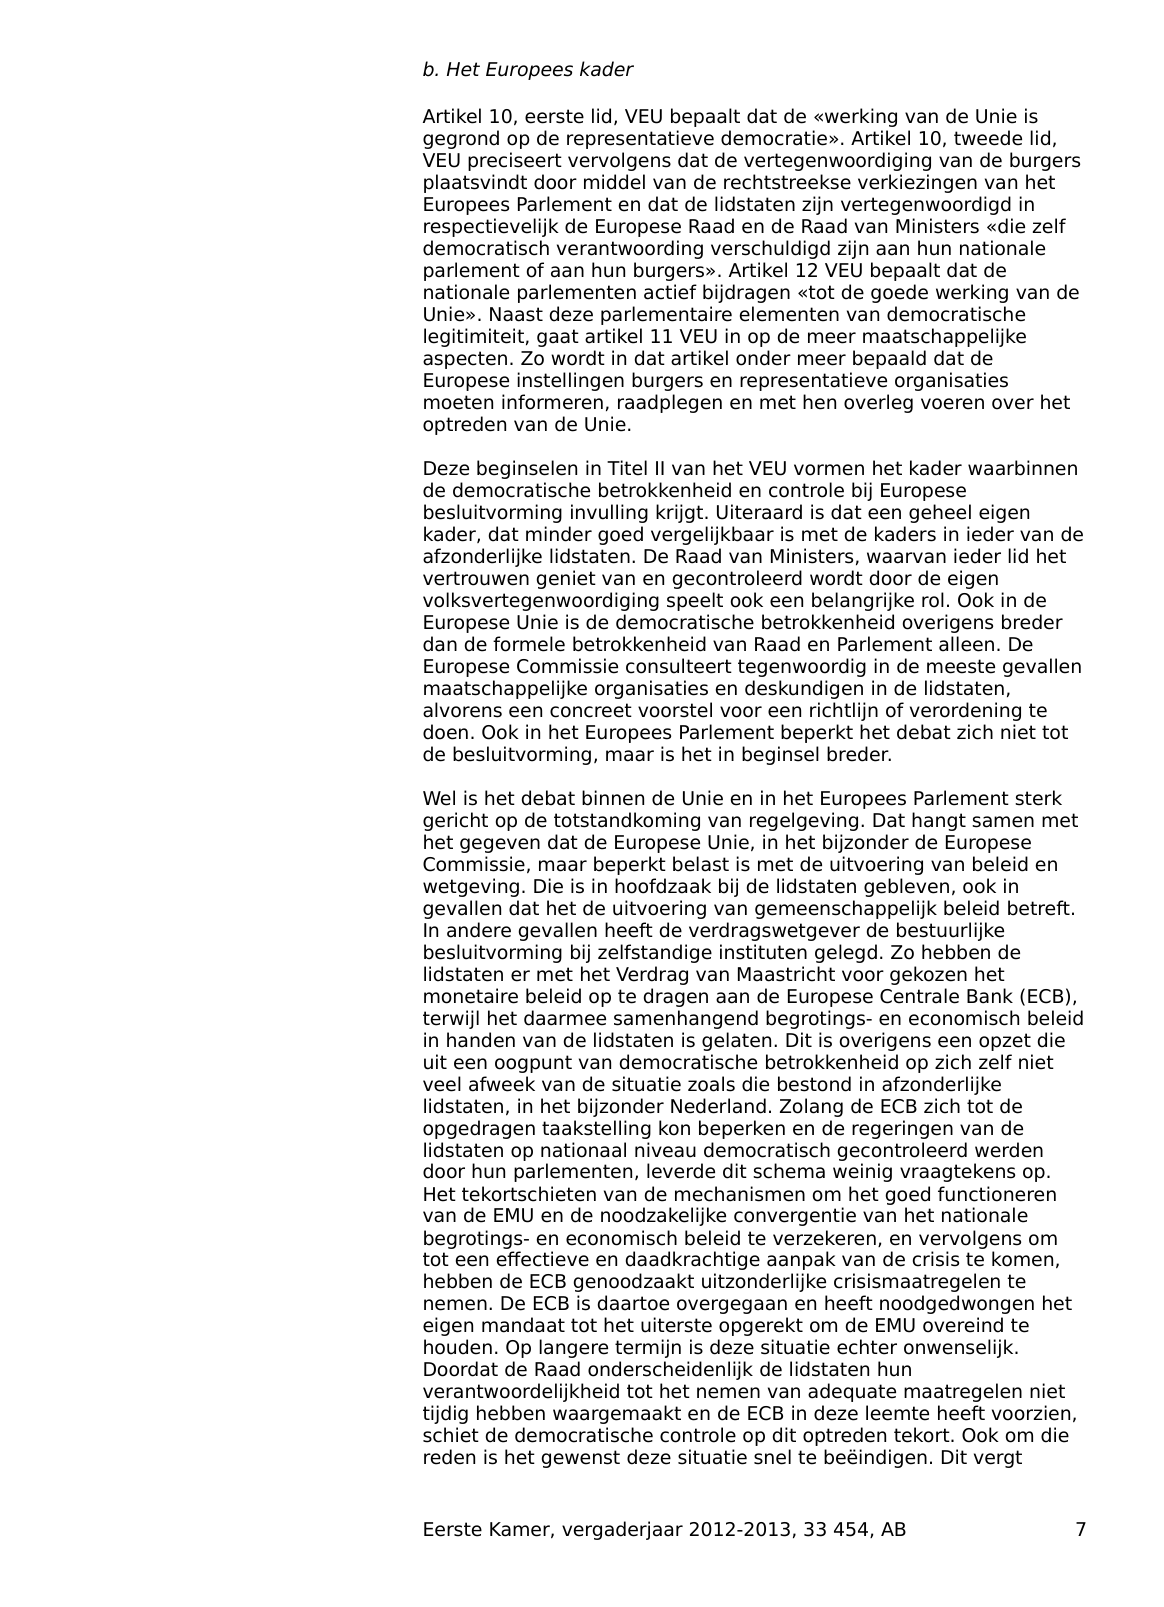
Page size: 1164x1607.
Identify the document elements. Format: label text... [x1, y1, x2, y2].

text Wel is het debat binnen de Unie en in het Europees Parlement sterk gericht op de totstandkoming van regelgeving. Dat hangt samen met het gegeven dat de Europese Unie, in het bijzonder de Europese Commissie, maar beperkt belast is met de uitvoering van beleid en wetgeving. Die is in hoofdzaak bij de lidstaten gebleven, ook in gevallen dat het de uitvoering van gemeenschappelijk beleid betreft. In andere gevallen heeft de verdragswetgever de bestuurlijke besluitvorming bij zelfstandige instituten gelegd. Zo hebben de lidstaten er met het Verdrag van Maastricht voor gekozen het monetaire beleid op te dragen aan de Europese Centrale Bank (ECB), terwijl het daarmee samenhangend begrotings- en economisch beleid in handen van de lidstaten is gelaten. Dit is overigens een opzet die uit een oogpunt van democratische betrokkenheid op zich zelf niet veel afweek van de situatie zoals die bestond in afzonderlijke lidstaten, in het bijzonder Nederland. Zolang de ECB zich tot de opgedragen taakstelling kon beperken en de regeringen van de lidstaten op nationaal niveau democratisch gecontroleerd werden door hun parlementen, leverde dit schema weinig vraagtekens op. Het tekortschieten van de mechanismen om het goed functioneren van de EMU en de noodzakelijke convergentie van het nationale begrotings- en economisch beleid te verzekeren, en vervolgens om tot een effectieve en daadkrachtige aanpak van de crisis te komen, hebben de ECB genoodzaakt uitzonderlijke crisismaatregelen te nemen. De ECB is daartoe overgegaan en heeft noodgedwongen het eigen mandaat tot het uiterste opgerekt om de EMU overeind te houden. Op langere termijn is deze situatie echter onwenselijk. Doordat de Raad onderscheidenlijk de lidstaten hun verantwoordelijkheid tot het nemen van adequate maatregelen niet tijdig hebben waargemaakt en de ECB in deze leemte heeft voorzien, schiet de democratische controle op dit optreden tekort. Ook om die reden is het gewenst deze situatie snel te beëindigen. Dit vergt [422, 788, 1087, 1469]
text Deze beginselen in Titel II van het VEU vormen het kader waarbinnen de democratische betrokkenheid en controle bij Europese besluitvorming invulling krijgt. Uiteraard is dat een geheel eigen kader, dat minder goed vergelijkbaar is met de kaders in ieder van de afzonderlijke lidstaten. De Raad van Ministers, waarvan ieder lid het vertrouwen geniet van en gecontroleerd wordt door de eigen volksvertegenwoordiging speelt ook een belangrijke rol. Ook in de Europese Unie is de democratische betrokkenheid overigens breder dan de formele betrokkenheid van Raad en Parlement alleen. De Europese Commissie consulteert tegenwoordig in de meeste gevallen maatschappelijke organisaties en deskundigen in de lidstaten, alvorens een concreet voorstel voor een richtlijn of verordening te doen. Ook in het Europees Parlement beperkt het debat zich niet tot de besluitvorming, maar is het in beginsel breder. [422, 458, 1087, 766]
subtitle b. Het Europees kader [422, 59, 1087, 81]
text Artikel 10, eerste lid, VEU bepaalt dat de «werking van de Unie is gegrond op de representatieve democratie». Artikel 10, tweede lid, VEU preciseert vervolgens dat de vertegenwoordiging van de burgers plaatsvindt door middel van de rechtstreekse verkiezingen van het Europees Parlement en dat de lidstaten zijn vertegenwoordigd in respectievelijk de Europese Raad en de Raad van Ministers «die zelf democratisch verantwoording verschuldigd zijn aan hun nationale parlement of aan hun burgers». Artikel 12 VEU bepaalt dat de nationale parlementen actief bijdragen «tot de goede werking van de Unie». Naast deze parlementaire elementen van democratische legitimiteit, gaat artikel 11 VEU in op de meer maatschappelijke aspecten. Zo wordt in dat artikel onder meer bepaald dat de Europese instellingen burgers en representatieve organisaties moeten informeren, raadplegen en met hen overleg voeren over het optreden van de Unie. [422, 106, 1087, 436]
